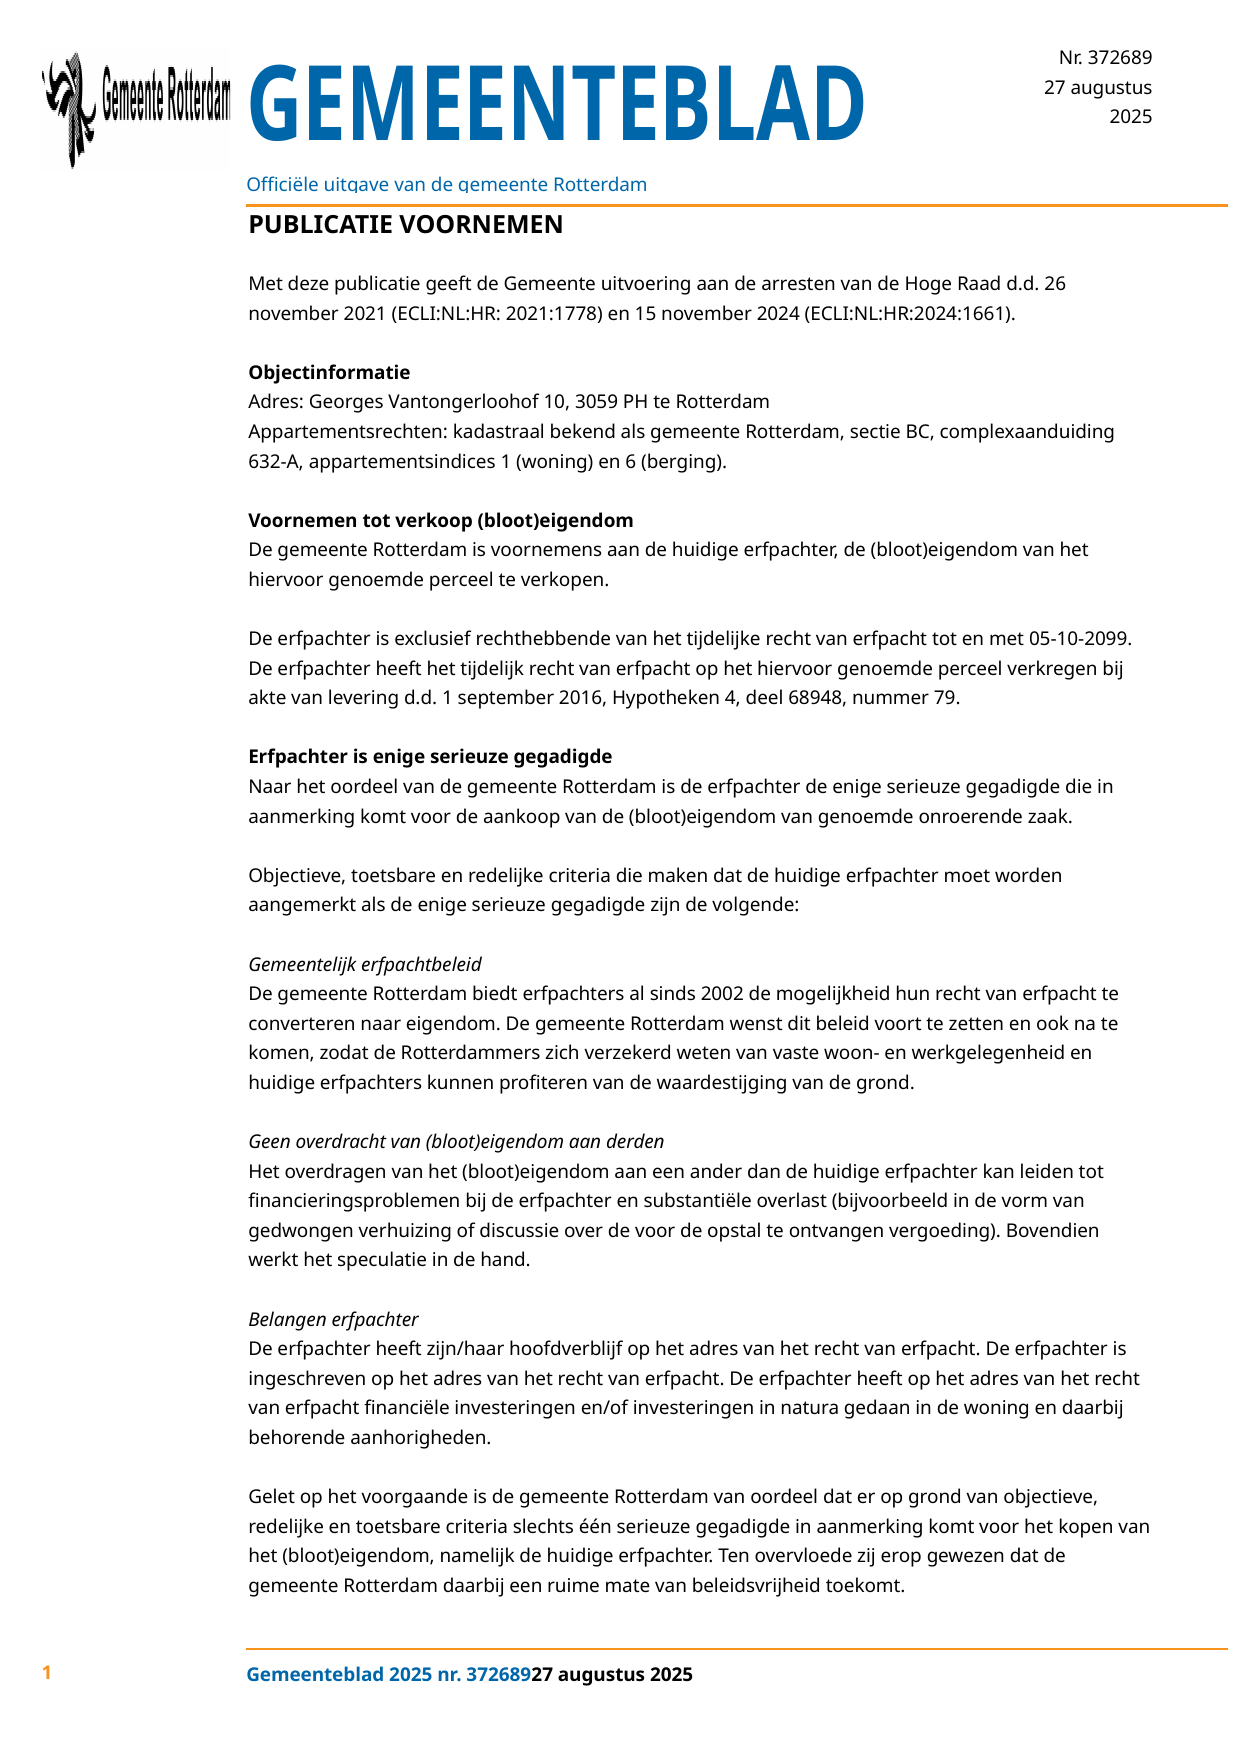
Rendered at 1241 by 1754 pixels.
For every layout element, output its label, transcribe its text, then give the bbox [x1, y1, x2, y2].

text Voornemen tot verkoop (bloot)eigendom [248, 507, 1152, 533]
text PUBLICATIE VOORNEMEN [248, 207, 1152, 241]
text Gemeentelijk erfpachtbeleid [248, 951, 1152, 976]
text Met deze publicatie geeft de Gemeente uitvoering aan de arresten van de Hoge Raad d.d. 26 november 2021 (ECLI:NL:HR: 2021:1778) en 15 november 2024 (ECLI:NL:HR:2024:1661). [248, 270, 1152, 326]
text Geen overdracht van (bloot)eigendom aan derden [248, 1128, 1152, 1154]
text Gelet op het voorgaande is de gemeente Rotterdam van oordeel dat er op grond van objectieve, redelijke en toetsbare criteria slechts één serieuze gegadigde in aanmerking komt voor het kopen van het (bloot)eigendom, namelijk de huidige erfpachter. Ten overvloede zij erop gewezen dat de gemeente Rotterdam daarbij een ruime mate van beleidsvrijheid toekomt. [248, 1483, 1152, 1598]
text Belangen erfpachter [248, 1306, 1152, 1331]
picture [41, 47, 231, 172]
text Objectieve, toetsbare en redelijke criteria die maken dat de huidige erfpachter moet worden aangemerkt als de enige serieuze gegadigde zijn de volgende: [248, 862, 1152, 917]
text Objectinformatie [248, 359, 1152, 385]
text Erfpachter is enige serieuze gegadigde [248, 744, 1152, 769]
text Adres: Georges Vantongerloohof 10, 3059 PH te Rotterdam [248, 389, 1152, 414]
text Appartementsrechten: kadastraal bekend als gemeente Rotterdam, sectie BC, complexaanduiding 632-A, appartementsindices 1 (woning) en 6 (berging). [248, 418, 1152, 473]
text Het overdragen van het (bloot)eigendom aan een ander dan de huidige erfpachter kan leiden tot financieringsproblemen bij de erfpachter en substantiële overlast (bijvoorbeeld in de vorm van gedwongen verhuizing of discussie over de voor de opstal te ontvangen vergoeding). Bovendien werkt het speculatie in de hand. [248, 1158, 1152, 1272]
text De gemeente Rotterdam is voornemens aan de huidige erfpachter, de (bloot)eigendom van het hiervoor genoemde perceel te verkopen. [248, 537, 1152, 592]
text De erfpachter heeft zijn/haar hoofdverblijf op het adres van het recht van erfpacht. De erfpachter is ingeschreven op het adres van het recht van erfpacht. De erfpachter heeft op het adres van het recht van erfpacht financiële investeringen en/of investeringen in natura gedaan in de woning en daarbij behorende aanhorigheden. [248, 1335, 1152, 1450]
text Naar het oordeel van de gemeente Rotterdam is de erfpachter de enige serieuze gegadigde die in aanmerking komt voor de aankoop van de (bloot)eigendom van genoemde onroerende zaak. [248, 773, 1152, 828]
text De gemeente Rotterdam biedt erfpachters al sinds 2002 de mogelijkheid hun recht van erfpacht te converteren naar eigendom. De gemeente Rotterdam wenst dit beleid voort te zetten en ook na te komen, zodat de Rotterdammers zich verzekerd weten van vaste woon- en werkgelegenheid en huidige erfpachters kunnen profiteren van de waardestijging van de grond. [248, 980, 1152, 1095]
text De erfpachter is exclusief rechthebbende van het tijdelijke recht van erfpacht tot en met 05-10-2099. De erfpachter heeft het tijdelijk recht van erfpacht op het hiervoor genoemde perceel verkregen bij akte van levering d.d. 1 september 2016, Hypotheken 4, deel 68948, nummer 79. [248, 625, 1152, 710]
